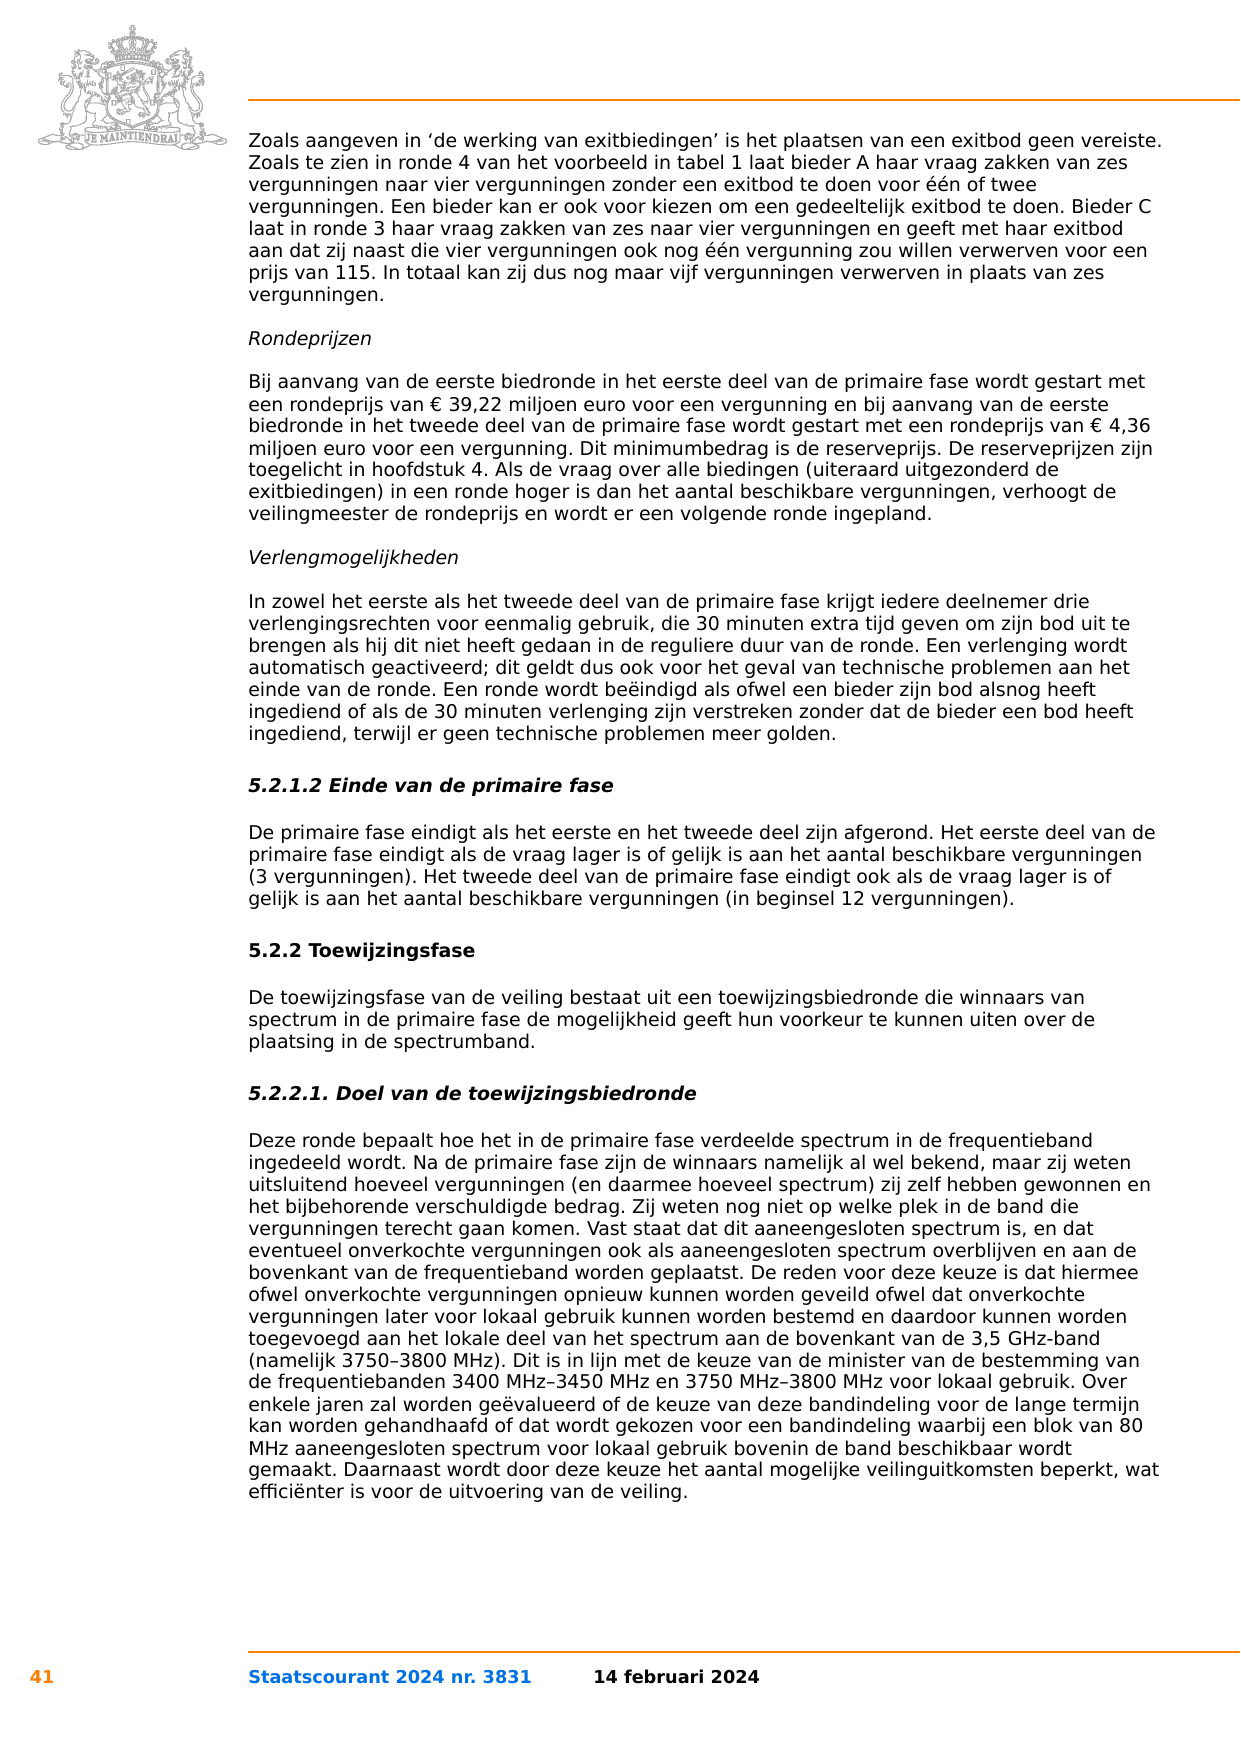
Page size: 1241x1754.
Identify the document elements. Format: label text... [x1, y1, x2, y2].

text De primaire fase eindigt als het eerste en het tweede deel zijn afgerond. Het eerste deel van de primaire fase eindigt als de vraag lager is of gelijk is aan het aantal beschikbare vergunningen (3 vergunningen). Het tweede deel van de primaire fase eindigt ook als de vraag lager is of gelijk is aan het aantal beschikbare vergunningen (in beginsel 12 vergunningen). [248, 822, 1163, 910]
subtitle 5.2.2 Toewijzingsfase [248, 940, 1163, 962]
text Bij aanvang van de eerste biedronde in het eerste deel van de primaire fase wordt gestart met een rondeprijs van € 39,22 miljoen euro voor een vergunning en bij aanvang van de eerste biedronde in het tweede deel van de primaire fase wordt gestart met een rondeprijs van € 4,36 miljoen euro voor een vergunning. Dit minimumbedrag is de reserveprijs. De reserveprijzen zijn toegelicht in hoofdstuk 4. Als de vraag over alle biedingen (uiteraard uitgezonderd de exitbiedingen) in een ronde hoger is dan het aantal beschikbare vergunningen, verhoogt de veilingmeester de rondeprijs en wordt er een volgende ronde ingepland. [248, 371, 1163, 525]
subtitle 5.2.2.1. Doel van de toewijzingsbiedronde [248, 1083, 1163, 1105]
text In zowel het eerste als het tweede deel van de primaire fase krijgt iedere deelnemer drie verlengingsrechten voor eenmalig gebruik, die 30 minuten extra tijd geven om zijn bod uit te brengen als hij dit niet heeft gedaan in de reguliere duur van de ronde. Een verlenging wordt automatisch geactiveerd; dit geldt dus ook voor het geval van technische problemen aan het einde van de ronde. Een ronde wordt beëindigd als ofwel een bieder zijn bod alsnog heeft ingediend of als de 30 minuten verlenging zijn verstreken zonder dat de bieder een bod heeft ingediend, terwijl er geen technische problemen meer golden. [248, 591, 1163, 745]
picture [38, 25, 227, 150]
text De toewijzingsfase van de veiling bestaat uit een toewijzingsbiedronde die winnaars van spectrum in de primaire fase de mogelijkheid geeft hun voorkeur te kunnen uiten over de plaatsing in de spectrumband. [248, 987, 1163, 1053]
subtitle Rondeprijzen [248, 328, 1163, 349]
text Zoals aangeven in ‘de werking van exitbiedingen’ is het plaatsen van een exitbod geen vereiste. Zoals te zien in ronde 4 van het voorbeeld in tabel 1 laat bieder A haar vraag zakken van zes vergunningen naar vier vergunningen zonder een exitbod te doen voor één of twee vergunningen. Een bieder kan er ook voor kiezen om een gedeeltelijk exitbod te doen. Bieder C laat in ronde 3 haar vraag zakken van zes naar vier vergunningen en geeft met haar exitbod aan dat zij naast die vier vergunningen ook nog één vergunning zou willen verwerven voor een prijs van 115. In totaal kan zij dus nog maar vijf vergunningen verwerven in plaats van zes vergunningen. [248, 130, 1163, 306]
subtitle 5.2.1.2 Einde van de primaire fase [248, 775, 1163, 797]
subtitle Verlengmogelijkheden [248, 547, 1163, 569]
text Deze ronde bepaalt hoe het in de primaire fase verdeelde spectrum in de frequentieband ingedeeld wordt. Na de primaire fase zijn de winnaars namelijk al wel bekend, maar zij weten uitsluitend hoeveel vergunningen (en daarmee hoeveel spectrum) zij zelf hebben gewonnen en het bijbehorende verschuldigde bedrag. Zij weten nog niet op welke plek in de band die vergunningen terecht gaan komen. Vast staat dat dit aaneengesloten spectrum is, en dat eventueel onverkochte vergunningen ook als aaneengesloten spectrum overblijven en aan de bovenkant van de frequentieband worden geplaatst. De reden voor deze keuze is dat hiermee ofwel onverkochte vergunningen opnieuw kunnen worden geveild ofwel dat onverkochte vergunningen later voor lokaal gebruik kunnen worden bestemd en daardoor kunnen worden toegevoegd aan het lokale deel van het spectrum aan de bovenkant van de 3,5 GHz-band (namelijk 3750–3800 MHz). Dit is in lijn met de keuze van de minister van de bestemming van de frequentiebanden 3400 MHz–3450 MHz en 3750 MHz–3800 MHz voor lokaal gebruik. Over enkele jaren zal worden geëvalueerd of de keuze van deze bandindeling voor de lange termijn kan worden gehandhaafd of dat wordt gekozen voor een bandindeling waarbij een blok van 80 MHz aaneengesloten spectrum voor lokaal gebruik bovenin de band beschikbaar wordt gemaakt. Daarnaast wordt door deze keuze het aantal mogelijke veilinguitkomsten beperkt, wat efficiënter is voor de uitvoering van de veiling. [248, 1130, 1163, 1503]
